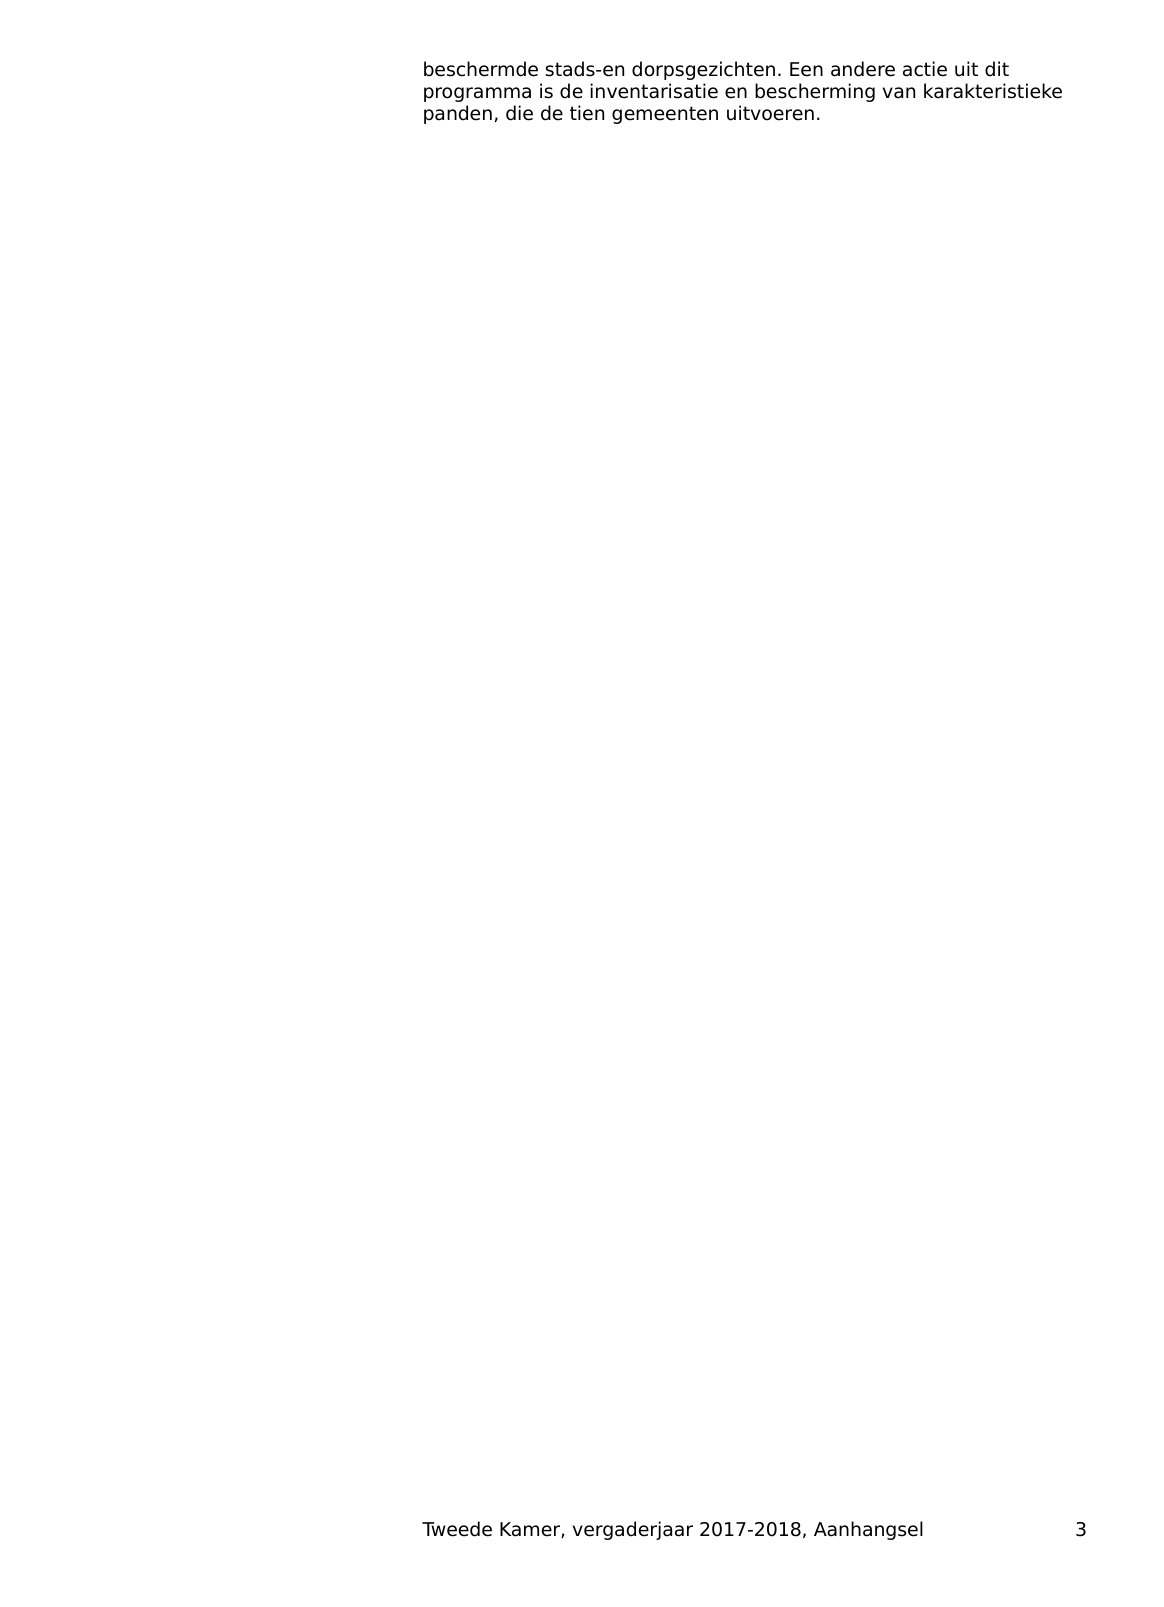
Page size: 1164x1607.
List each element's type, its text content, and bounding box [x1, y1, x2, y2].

text beschermde stads-en dorpsgezichten. Een andere actie uit dit programma is de inventarisatie en bescherming van karakteristieke panden, die de tien gemeenten uitvoeren. [422, 59, 1087, 125]
